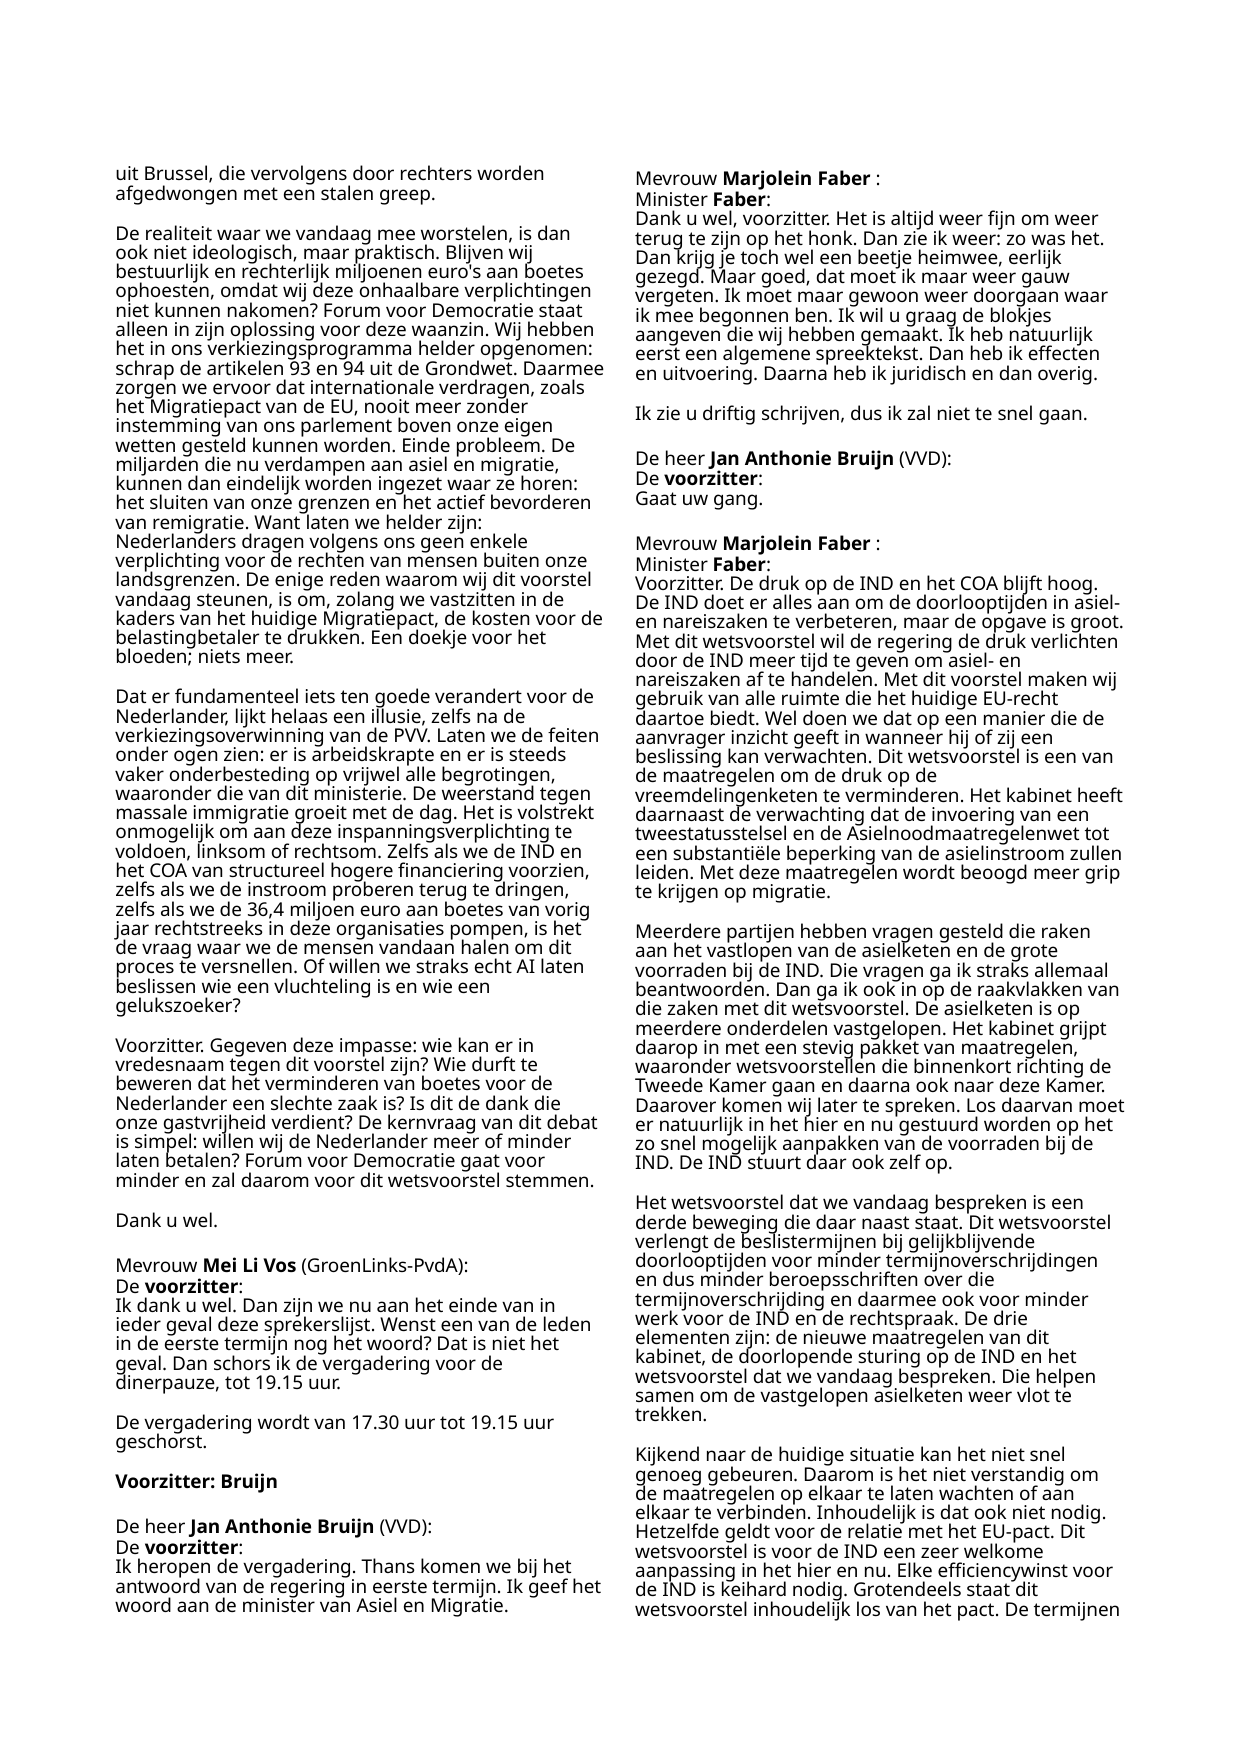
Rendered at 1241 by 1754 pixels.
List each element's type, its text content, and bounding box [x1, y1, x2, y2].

text De vergadering wordt van 17.30 uur tot 19.15 uur geschorst. [115, 1414, 605, 1453]
text Kijkend naar de huidige situatie kan het niet snel genoeg gebeuren. Daarom is het niet verstandig om de maatregelen op elkaar te laten wachten of aan elkaar te verbinden. Inhoudelijk is dat ook niet nodig. Hetzelfde geldt voor de relatie met het EU-pact. Dit wetsvoorstel is voor de IND een zeer welkome aanpassing in het hier en nu. Elke efficiencywinst voor de IND is keihard nodig. Grotendeels staat dit wetsvoorstel inhoudelijk los van het pact. De termijnen [635, 1446, 1125, 1620]
text De voorzitter: [115, 1278, 605, 1297]
text De voorzitter: [635, 470, 1125, 490]
text Dank u wel, voorzitter. Het is altijd weer fijn om weer terug te zijn op het honk. Dan zie ik weer: zo was het. Dan krijg je toch wel een beetje heimwee, eerlijk gezegd. Maar goed, dat moet ik maar weer gauw vergeten. Ik moet maar gewoon weer doorgaan waar ik mee begonnen ben. Ik wil u graag de blokjes aangeven die wij hebben gemaakt. Ik heb natuurlijk eerst een algemene spreektekst. Dan heb ik effecten en uitvoering. Daarna heb ik juridisch en dan overig. [635, 210, 1125, 384]
text Minister Faber: [635, 556, 1125, 575]
text De heer Jan Anthonie Bruijn (VVD): [635, 445, 1125, 470]
text Mevrouw Mei Li Vos (GroenLinks-PvdA): [115, 1252, 605, 1278]
text Ik zie u driftig schrijven, dus ik zal niet te snel gaan. [635, 404, 1125, 424]
text Ik heropen de vergadering. Thans komen we bij het antwoord van de regering in eerste termijn. Ik geef het woord aan de minister van Asiel en Migratie. [115, 1558, 605, 1616]
text Mevrouw Marjolein Faber : [635, 165, 1125, 191]
text Voorzitter. Gegeven deze impasse: wie kan er in vredesnaam tegen dit voorstel zijn? Wie durft te beweren dat het verminderen van boetes voor de Nederlander een slechte zaak is? Is dit de dank die onze gastvrijheid verdient? De kernvraag van dit debat is simpel: willen wij de Nederlander meer of minder laten betalen? Forum voor Democratie gaat voor minder en zal daarom voor dit wetsvoorstel stemmen. [115, 1037, 605, 1191]
text Minister Faber: [635, 191, 1125, 210]
text Dank u wel. [115, 1212, 605, 1231]
text Dat er fundamenteel iets ten goede verandert voor de Nederlander, lijkt helaas een illusie, zelfs na de verkiezingsoverwinning van de PVV. Laten we de feiten onder ogen zien: er is arbeidskrapte en er is steeds vaker onderbesteding op vrijwel alle begrotingen, waaronder die van dit ministerie. De weerstand tegen massale immigratie groeit met de dag. Het is volstrekt onmogelijk om aan deze inspanningsverplichting te voldoen, linksom of rechtsom. Zelfs als we de IND en het COA van structureel hogere financiering voorzien, zelfs als we de instroom proberen terug te dringen, zelfs als we de 36,4 miljoen euro aan boetes van vorig jaar rechtstreeks in deze organisaties pompen, is het de vraag waar we de mensen vandaan halen om dit proces te versnellen. Of willen we straks echt AI laten beslissen wie een vluchteling is en wie een gelukszoeker? [115, 688, 605, 1016]
text Voorzitter: Bruijn [115, 1473, 605, 1493]
text Mevrouw Marjolein Faber : [635, 530, 1125, 556]
text Voorzitter. De druk op de IND en het COA blijft hoog. De IND doet er alles aan om de doorlooptijden in asiel- en nareiszaken te verbeteren, maar de opgave is groot. Met dit wetsvoorstel wil de regering de druk verlichten door de IND meer tijd te geven om asiel- en nareiszaken af te handelen. Met dit voorstel maken wij gebruik van alle ruimte die het huidige EU-recht daartoe biedt. Wel doen we dat op een manier die de aanvrager inzicht geeft in wanneer hij of zij een beslissing kan verwachten. Dit wetsvoorstel is een van de maatregelen om de druk op de vreemdelingenketen te verminderen. Het kabinet heeft daarnaast de verwachting dat de invoering van een tweestatusstelsel en de Asielnoodmaatregelenwet tot een substantiële beperking van de asielinstroom zullen leiden. Met deze maatregelen wordt beoogd meer grip te krijgen op migratie. [635, 575, 1125, 902]
text Het wetsvoorstel dat we vandaag bespreken is een derde beweging die daar naast staat. Dit wetsvoorstel verlengt de beslistermijnen bij gelijkblijvende doorlooptijden voor minder termijnoverschrijdingen en dus minder beroepsschriften over die termijnoverschrijding en daarmee ook voor minder werk voor de IND en de rechtspraak. De drie elementen zijn: de nieuwe maatregelen van dit kabinet, de doorlopende sturing op de IND en het wetsvoorstel dat we vandaag bespreken. Die helpen samen om de vastgelopen asielketen weer vlot te trekken. [635, 1194, 1125, 1426]
text uit Brussel, die vervolgens door rechters worden afgedwongen met een stalen greep. [115, 165, 605, 204]
text De realiteit waar we vandaag mee worstelen, is dan ook niet ideologisch, maar praktisch. Blijven wij bestuurlijk en rechterlijk miljoenen euro's aan boetes ophoesten, omdat wij deze onhaalbare verplichtingen niet kunnen nakomen? Forum voor Democratie staat alleen in zijn oplossing voor deze waanzin. Wij hebben het in ons verkiezingsprogramma helder opgenomen: schrap de artikelen 93 en 94 uit de Grondwet. Daarmee zorgen we ervoor dat internationale verdragen, zoals het Migratiepact van de EU, nooit meer zonder instemming van ons parlement boven onze eigen wetten gesteld kunnen worden. Einde probleem. De miljarden die nu verdampen aan asiel en migratie, kunnen dan eindelijk worden ingezet waar ze horen: het sluiten van onze grenzen en het actief bevorderen van remigratie. Want laten we helder zijn: Nederlanders dragen volgens ons geen enkele verplichting voor de rechten van mensen buiten onze landsgrenzen. De enige reden waarom wij dit voorstel vandaag steunen, is om, zolang we vastzitten in de kaders van het huidige Migratiepact, de kosten voor de belastingbetaler te drukken. Een doekje voor het bloeden; niets meer. [115, 224, 605, 668]
text Ik dank u wel. Dan zijn we nu aan het einde van in ieder geval deze sprekerslijst. Wenst een van de leden in de eerste termijn nog het woord? Dat is niet het geval. Dan schors ik de vergadering voor de dinerpauze, tot 19.15 uur. [115, 1297, 605, 1393]
text De voorzitter: [115, 1539, 605, 1558]
text Meerdere partijen hebben vragen gesteld die raken aan het vastlopen van de asielketen en de grote voorraden bij de IND. Die vragen ga ik straks allemaal beantwoorden. Dan ga ik ook in op de raakvlakken van die zaken met dit wetsvoorstel. De asielketen is op meerdere onderdelen vastgelopen. Het kabinet grijpt daarop in met een stevig pakket van maatregelen, waaronder wetsvoorstellen die binnenkort richting de Tweede Kamer gaan en daarna ook naar deze Kamer. Daarover komen wij later te spreken. Los daarvan moet er natuurlijk in het hier en nu gestuurd worden op het zo snel mogelijk aanpakken van de voorraden bij de IND. De IND stuurt daar ook zelf op. [635, 923, 1125, 1174]
text De heer Jan Anthonie Bruijn (VVD): [115, 1513, 605, 1539]
text Gaat uw gang. [635, 490, 1125, 509]
